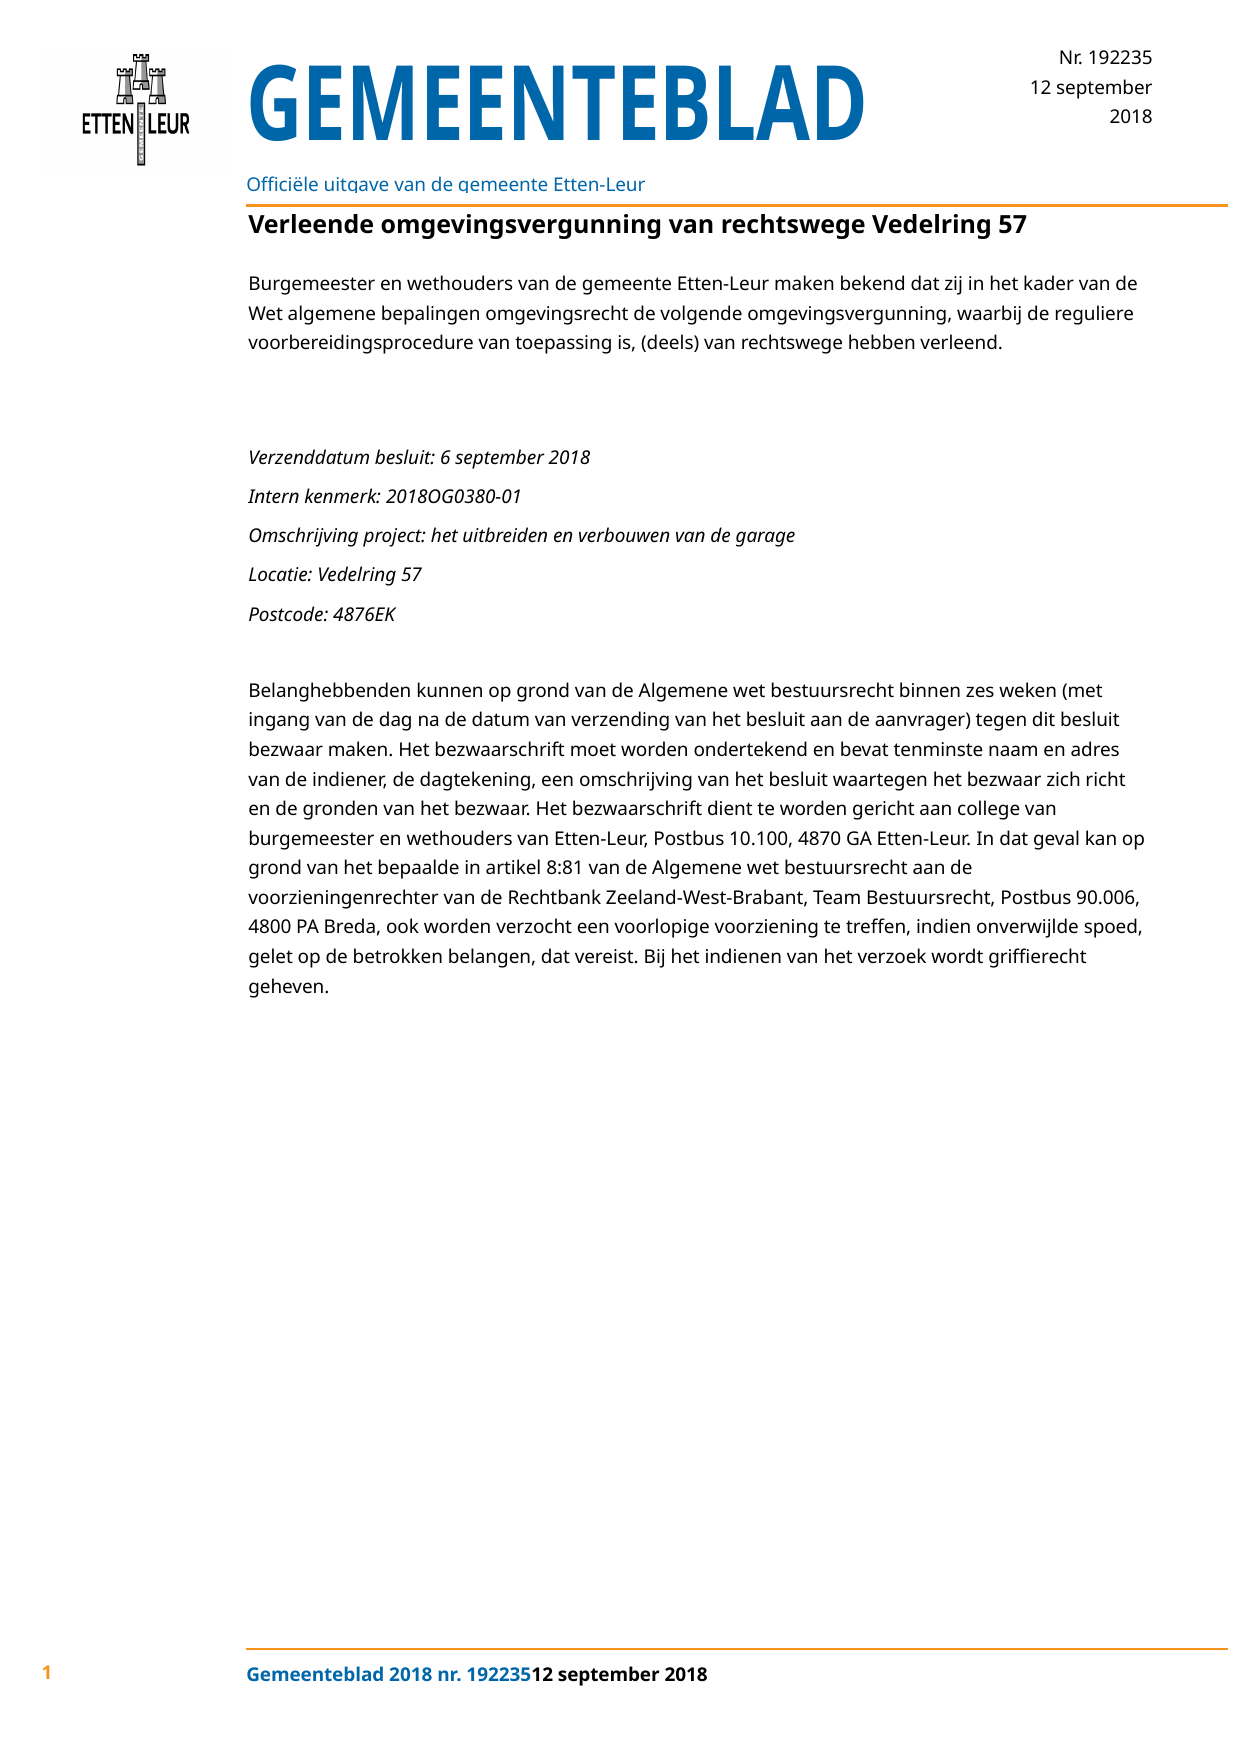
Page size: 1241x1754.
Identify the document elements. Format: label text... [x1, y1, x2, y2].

text Verzenddatum besluit: 6 september 2018 [248, 444, 1152, 469]
picture [41, 47, 231, 172]
text Burgemeester en wethouders van de gemeente Etten-Leur maken bekend dat zij in het kader van de Wet algemene bepalingen omgevingsrecht de volgende omgevingsvergunning, waarbij de reguliere voorbereidingsprocedure van toepassing is, (deels) van rechtswege hebben verleend. [248, 270, 1152, 355]
text Locatie: Vedelring 57 [248, 562, 1152, 587]
text Verleende omgevingsvergunning van rechtswege Vedelring 57 [248, 207, 1152, 241]
text Omschrijving project: het uitbreiden en verbouwen van de garage [248, 522, 1152, 548]
text Intern kenmerk: 2018OG0380-01 [248, 483, 1152, 509]
text Postcode: 4876EK [248, 601, 1152, 627]
text Belanghebbenden kunnen op grond van de Algemene wet bestuursrecht binnen zes weken (met ingang van de dag na de datum van verzending van het besluit aan de aanvrager) tegen dit besluit bezwaar maken. Het bezwaarschrift moet worden ondertekend en bevat tenminste naam en adres van de indiener, de dagtekening, een omschrijving van het besluit waartegen het bezwaar zich richt en de gronden van het bezwaar. Het bezwaarschrift dient te worden gericht aan college van burgemeester en wethouders van Etten-Leur, Postbus 10.100, 4870 GA Etten-Leur. In dat geval kan op grond van het bepaalde in artikel 8:81 van de Algemene wet bestuursrecht aan de voorzieningenrechter van de Rechtbank Zeeland-West-Brabant, Team Bestuursrecht, Postbus 90.006, 4800 PA Breda, ook worden verzocht een voorlopige voorziening te treffen, indien onverwijlde spoed, gelet op de betrokken belangen, dat vereist. Bij het indienen van het verzoek wordt griffierecht geheven. [248, 677, 1152, 999]
